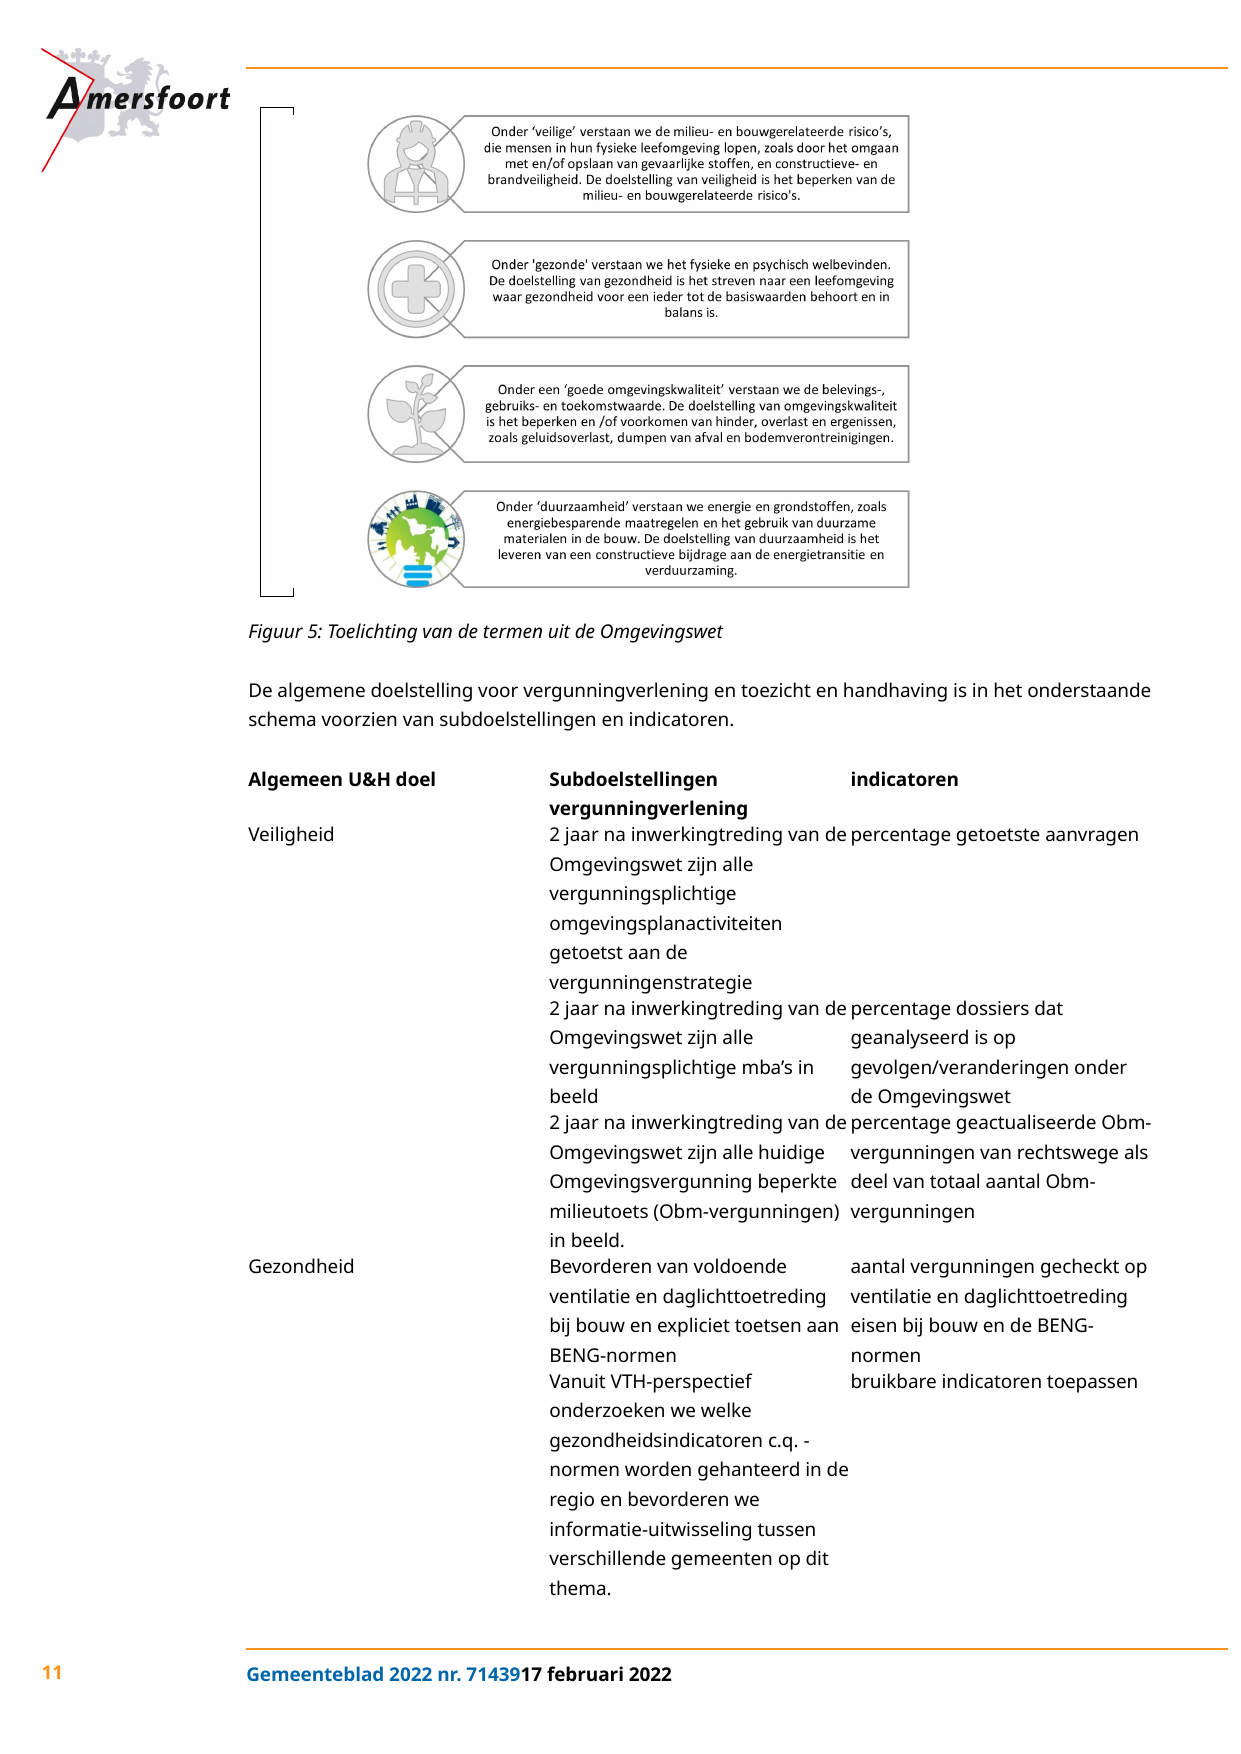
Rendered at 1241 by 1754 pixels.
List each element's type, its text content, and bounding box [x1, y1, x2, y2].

table_cell Vanuit VTH-perspectief onderzoeken we welke gezondheidsindicatoren c.q. -normen worden gehanteerd in de regio en bevorderen we informatie-uitwisseling tussen verschillende gemeenten op dit thema. [549, 1368, 850, 1601]
table_cell percentage dossiers dat geanalyseerd is op gevolgen/veranderingen onder de Omgevingswet [850, 995, 1152, 1109]
table_cell bruikbare indicatoren toepassen [850, 1368, 1152, 1601]
table_cell 2 jaar na inwerkingtreding van de Omgevingswet zijn alle vergunningsplichtige mba’s in beeld [549, 995, 850, 1109]
table_header indicatoren [850, 766, 1152, 821]
table_cell 2 jaar na inwerkingtreding van de Omgevingswet zijn alle huidige Omgevingsvergunning beperkte milieutoets (Obm-vergunningen) in beeld. [549, 1109, 850, 1253]
table_cell Bevorderen van voldoende ventilatie en daglichttoetreding bij bouw en expliciet toetsen aan BENG-normen [549, 1253, 850, 1368]
table_cell aantal vergunningen gecheckt op ventilatie en daglichttoetreding eisen bij bouw en de BENG-normen [850, 1253, 1152, 1368]
table_cell Veiligheid [248, 821, 549, 1253]
table_cell percentage getoetste aanvragen [850, 821, 1152, 995]
table_cell percentage geactualiseerde Obm-vergunningen van rechtswege als deel van totaal aantal Obm-vergunningen [850, 1109, 1152, 1253]
table_cell Gezondheid [248, 1253, 549, 1601]
table_header Subdoelstellingen vergunningverlening [549, 766, 850, 821]
table_cell 2 jaar na inwerkingtreding van de Omgevingswet zijn alle vergunningsplichtige omgevingsplanactiviteiten getoetst aan de vergunningenstrategie [549, 821, 850, 995]
picture [41, 47, 231, 172]
text De algemene doelstelling voor vergunningverlening en toezicht en handhaving is in het onderstaande schema voorzien van subdoelstellingen en indicatoren. [248, 677, 1152, 732]
picture [268, 115, 1008, 588]
table_header Algemeen U&H doel [248, 766, 549, 821]
text Figuur 5: Toelichting van de termen uit de Omgevingswet [248, 618, 1152, 643]
